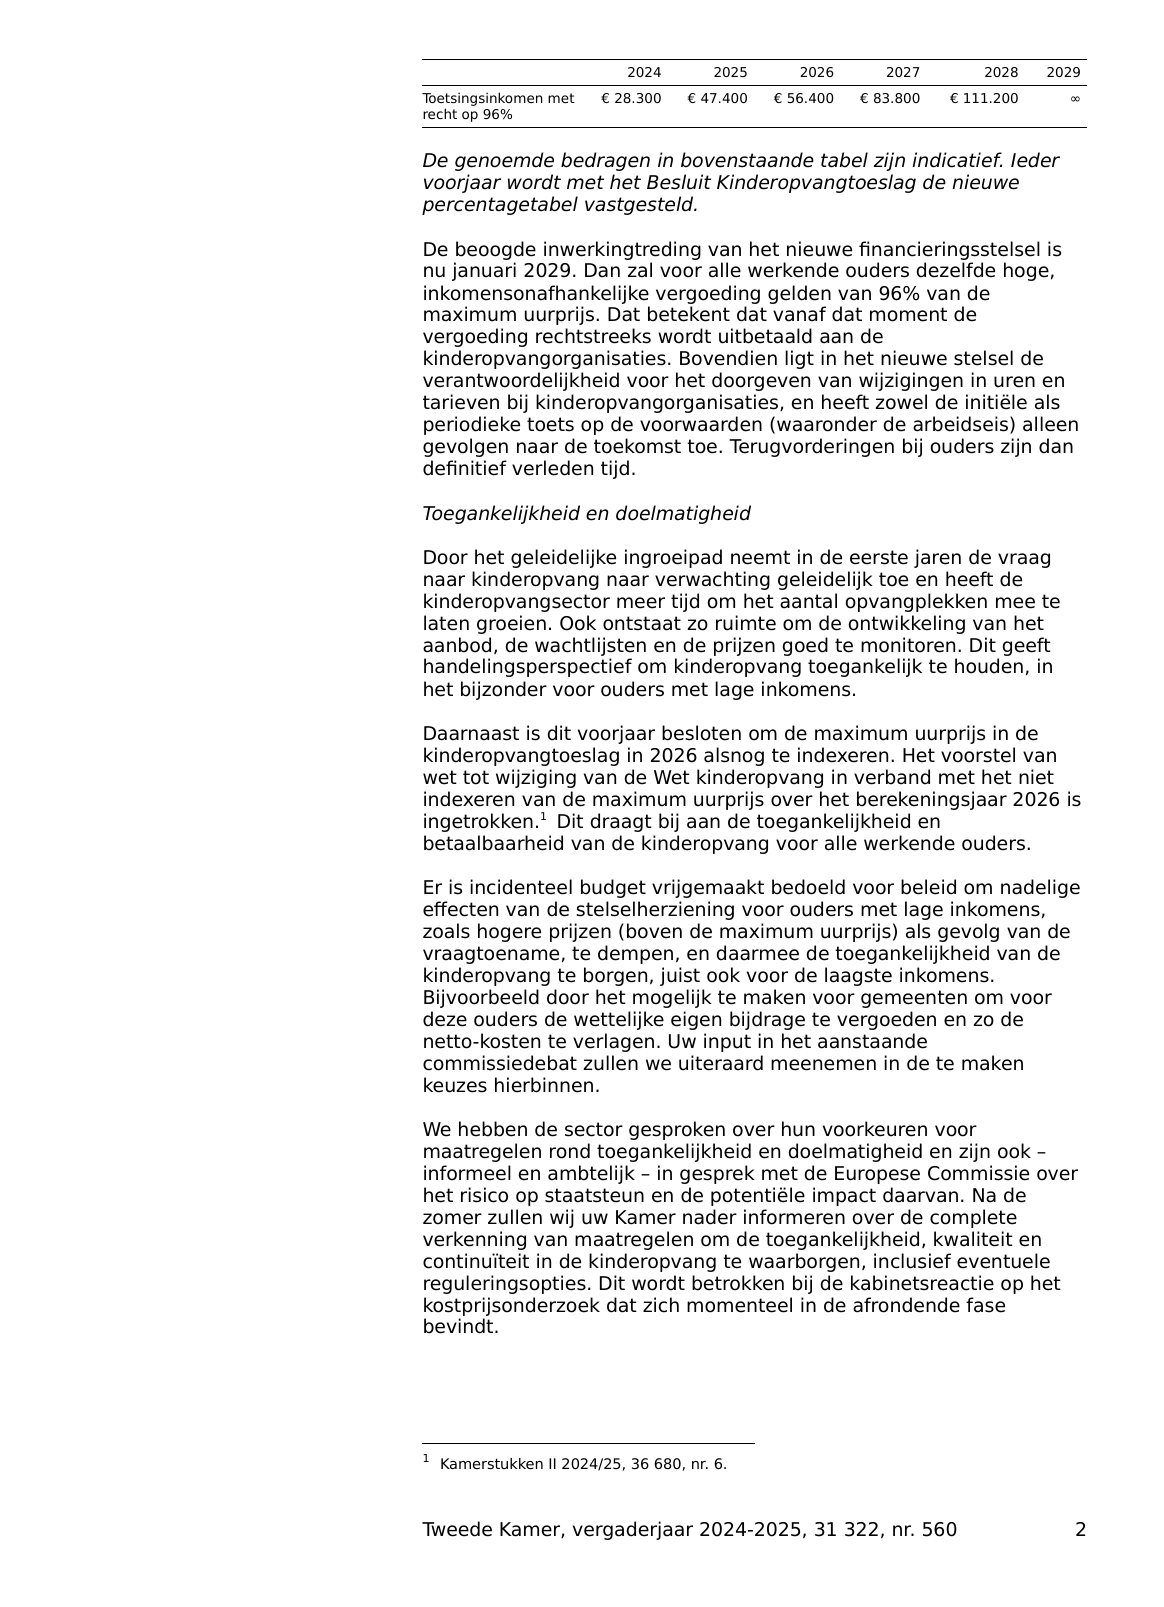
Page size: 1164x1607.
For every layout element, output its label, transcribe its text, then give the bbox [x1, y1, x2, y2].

text Door het geleidelijke ingroeipad neemt in de eerste jaren de vraag naar kinderopvang naar verwachting geleidelijk toe en heeft de kinderopvangsector meer tijd om het aantal opvangplekken mee te laten groeien. Ook ontstaat zo ruimte om de ontwikkeling van het aanbod, de wachtlijsten en de prijzen goed te monitoren. Dit geeft handelingsperspectief om kinderopvang toegankelijk te houden, in het bijzonder voor ouders met lage inkomens. [422, 547, 1087, 700]
text De beoogde inwerkingtreding van het nieuwe financieringsstelsel is nu januari 2029. Dan zal voor alle werkende ouders dezelfde hoge, inkomensonafhankelijke vergoeding gelden van 96% van de maximum uurprijs. Dat betekent dat vanaf dat moment de vergoeding rechtstreeks wordt uitbetaald aan de kinderopvangorganisaties. Bovendien ligt in het nieuwe stelsel de verantwoordelijkheid voor het doorgeven van wijzigingen in uren en tarieven bij kinderopvangorganisaties, en heeft zowel de initiële als periodieke toets op de voorwaarden (waaronder de arbeidseis) alleen gevolgen naar de toekomst toe. Terugvorderingen bij ouders zijn dan definitief verleden tijd. [422, 238, 1087, 480]
table_header 2027 [840, 60, 926, 85]
table_header 2025 [667, 60, 753, 85]
table_header 2029 [1025, 60, 1087, 85]
table_cell € 83.800 [840, 86, 926, 127]
table_cell € 56.400 [754, 86, 840, 127]
table_cell € 28.300 [581, 86, 667, 127]
text Daarnaast is dit voorjaar besloten om de maximum uurprijs in de kinderopvangtoeslag in 2026 alsnog te indexeren. Het voorstel van wet tot wijziging van de Wet kinderopvang in verband met het niet indexeren van de maximum uurprijs over het berekeningsjaar 2026 is ingetrokken. Dit draagt bij aan de toegankelijkheid en betaalbaarheid van de kinderopvang voor alle werkende ouders. [422, 723, 1087, 854]
table_header 2024 [581, 60, 667, 85]
table_header [422, 60, 581, 85]
text Er is incidenteel budget vrijgemaakt bedoeld voor beleid om nadelige effecten van de stelselherziening voor ouders met lage inkomens, zoals hogere prijzen (boven de maximum uurprijs) als gevolg van de vraagtoename, te dempen, en daarmee de toegankelijkheid van de kinderopvang te borgen, juist ook voor de laagste inkomens. Bijvoorbeeld door het mogelijk te maken voor gemeenten om voor deze ouders de wettelijke eigen bijdrage te vergoeden en zo de netto-kosten te verlagen. Uw input in het aanstaande commissiedebat zullen we uiteraard meenemen in de te maken keuzes hierbinnen. [422, 877, 1087, 1096]
table_cell ∞ [1025, 86, 1087, 127]
table_header 2028 [926, 60, 1024, 85]
table_cell Toetsingsinkomen met recht op 96% [422, 86, 581, 127]
table_cell € 111.200 [926, 86, 1024, 127]
text De genoemde bedragen in bovenstaande tabel zijn indicatief. Ieder voorjaar wordt met het Besluit Kinderopvangtoeslag de nieuwe percentagetabel vastgesteld. [422, 150, 1087, 216]
text We hebben de sector gesproken over hun voorkeuren voor maatregelen rond toegankelijkheid en doelmatigheid en zijn ook – informeel en ambtelijk – in gesprek met de Europese Commissie over het risico op staatsteun en de potentiële impact daarvan. Na de zomer zullen wij uw Kamer nader informeren over de complete verkenning van maatregelen om de toegankelijkheid, kwaliteit en continuïteit in de kinderopvang te waarborgen, inclusief eventuele reguleringsopties. Dit wordt betrokken bij de kabinetsreactie op het kostprijsonderzoek dat zich momenteel in de afrondende fase bevindt. [422, 1119, 1087, 1338]
text Kamerstukken II 2024/25, 36 680, nr. 6. [422, 1452, 1087, 1474]
subtitle Toegankelijkheid en doelmatigheid [422, 502, 1087, 524]
table_header 2026 [754, 60, 840, 85]
table_cell € 47.400 [667, 86, 753, 127]
